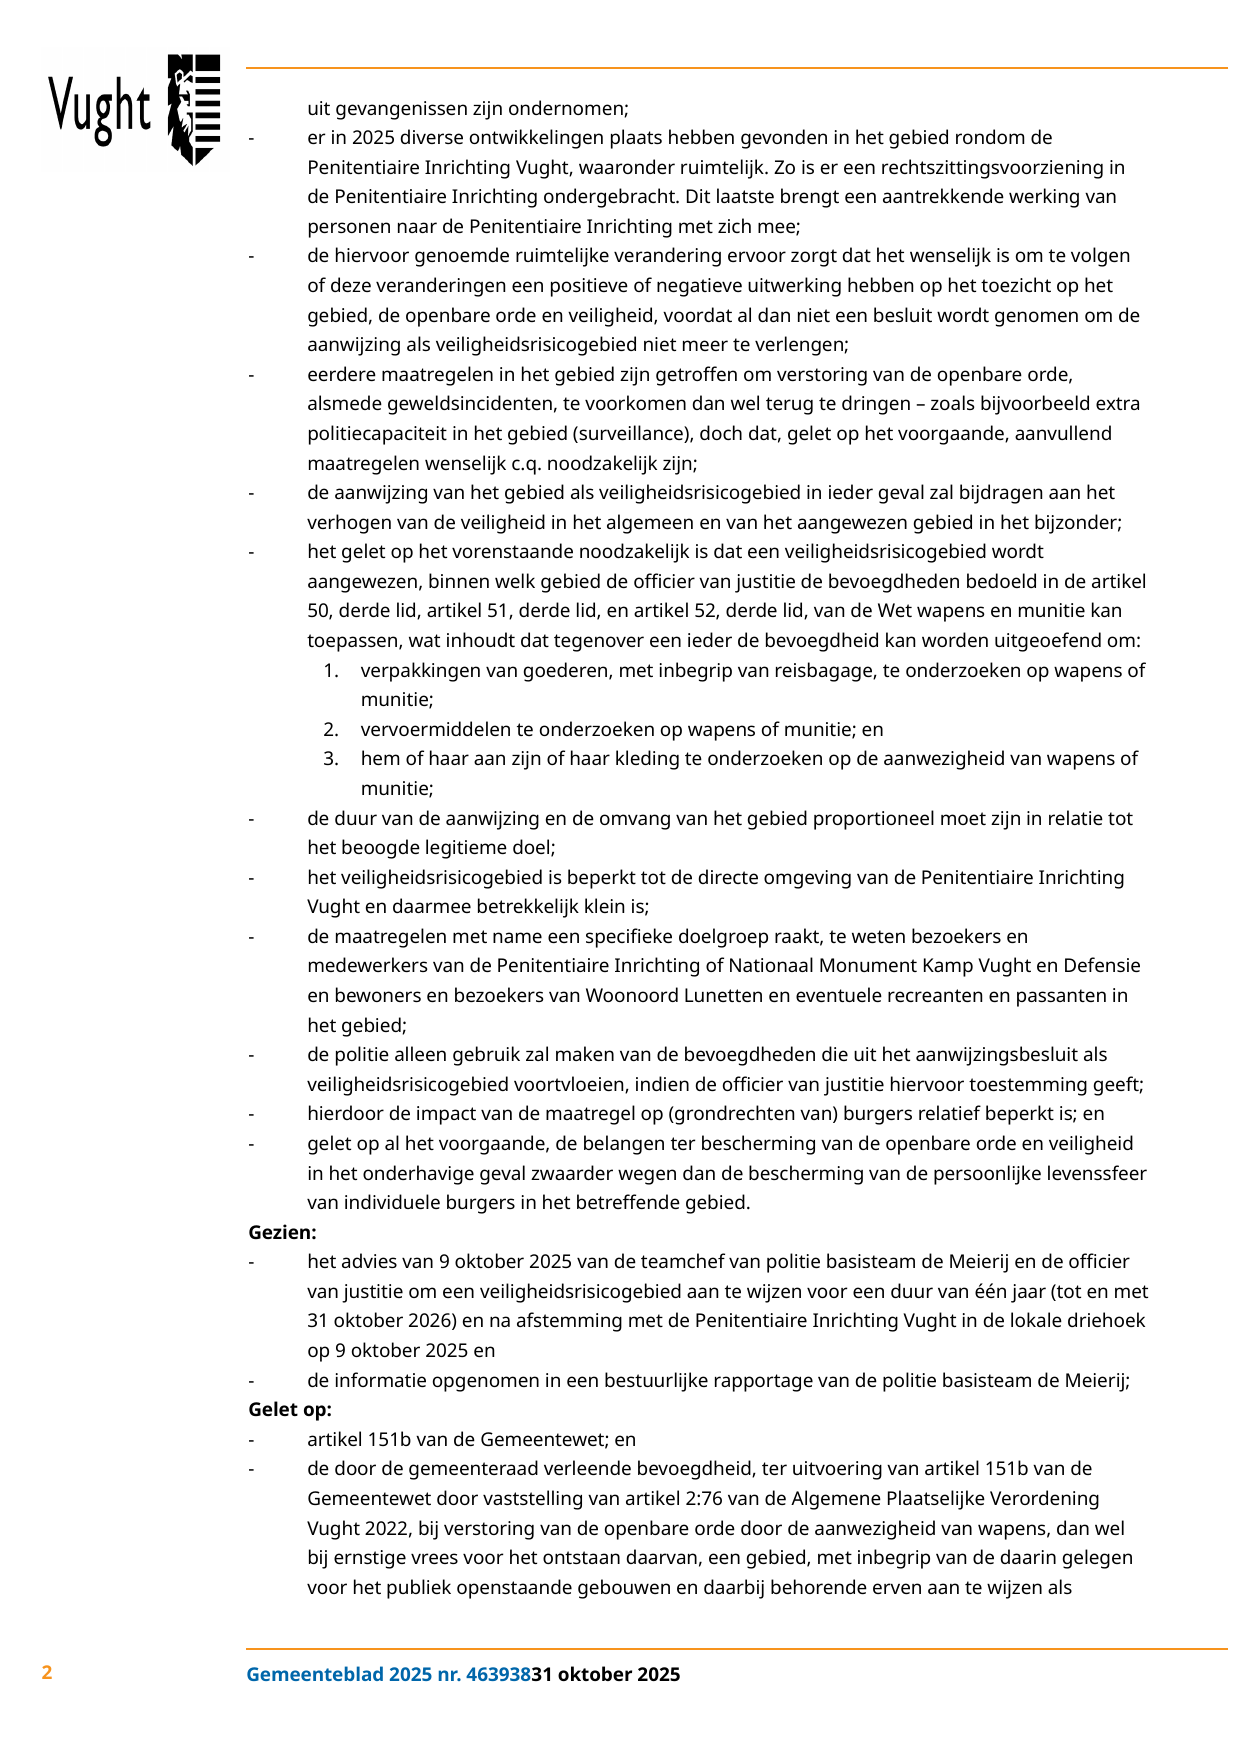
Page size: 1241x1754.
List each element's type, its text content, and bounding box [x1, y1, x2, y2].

list de politie alleen gebruik zal maken van de bevoegdheden die uit het aanwijzingsbesluit als veiligheidsrisicogebied voortvloeien, indien de officier van justitie hiervoor toestemming geeft; [248, 1041, 1152, 1097]
list verpakkingen van goederen, met inbegrip van reisbagage, te onderzoeken op wapens of munitie; [323, 657, 1152, 712]
list de aanwijzing van het gebied als veiligheidsrisicogebied in ieder geval zal bijdragen aan het verhogen van de veiligheid in het algemeen en van het aangewezen gebied in het bijzonder; [248, 479, 1152, 535]
list het gelet op het vorenstaande noodzakelijk is dat een veiligheidsrisicogebied wordt aangewezen, binnen welk gebied de officier van justitie de bevoegdheden bedoeld in de artikel 50, derde lid, artikel 51, derde lid, en artikel 52, derde lid, van de Wet wapens en munitie kan toepassen, wat inhoudt dat tegenover een ieder de bevoegdheid kan worden uitgeoefend om: [248, 538, 1152, 653]
list artikel 151b van de Gemeentewet; en [248, 1426, 1152, 1452]
list hem of haar aan zijn of haar kleding te onderzoeken op de aanwezigheid van wapens of munitie; [323, 746, 1152, 801]
list de duur van de aanwijzing en de omvang van het gebied proportioneel moet zijn in relatie tot het beoogde legitieme doel; [248, 805, 1152, 860]
list hierdoor de impact van de maatregel op (grondrechten van) burgers relatief beperkt is; en [248, 1101, 1152, 1126]
list uit gevangenissen zijn ondernomen; [248, 95, 1152, 121]
list het advies van 9 oktober 2025 van de teamchef van politie basisteam de Meierij en de officier van justitie om een veiligheidsrisicogebied aan te wijzen voor een duur van één jaar (tot en met 31 oktober 2026) en na afstemming met de Penitentiaire Inrichting Vught in de lokale driehoek op 9 oktober 2025 en [248, 1248, 1152, 1363]
text Gezien: [248, 1219, 1152, 1245]
list vervoermiddelen te onderzoeken op wapens of munitie; en [323, 716, 1152, 742]
list de hiervoor genoemde ruimtelijke verandering ervoor zorgt dat het wenselijk is om te volgen of deze veranderingen een positieve of negatieve uitwerking hebben op het toezicht op het gebied, de openbare orde en veiligheid, voordat al dan niet een besluit wordt genomen om de aanwijzing als veiligheidsrisicogebied niet meer te verlengen; [248, 243, 1152, 357]
list de informatie opgenomen in een bestuurlijke rapportage van de politie basisteam de Meierij; [248, 1367, 1152, 1393]
list de door de gemeenteraad verleende bevoegdheid, ter uitvoering van artikel 151b van de Gemeentewet door vaststelling van artikel 2:76 van de Algemene Plaatselijke Verordening Vught 2022, bij verstoring van de openbare orde door de aanwezigheid van wapens, dan wel bij ernstige vrees voor het ontstaan daarvan, een gebied, met inbegrip van de daarin gelegen voor het publiek openstaande gebouwen en daarbij behorende erven aan te wijzen als [248, 1456, 1152, 1600]
list het veiligheidsrisicogebied is beperkt tot de directe omgeving van de Penitentiaire Inrichting Vught en daarmee betrekkelijk klein is; [248, 864, 1152, 919]
list gelet op al het voorgaande, de belangen ter bescherming van de openbare orde en veiligheid in het onderhavige geval zwaarder wegen dan de bescherming van de persoonlijke levenssfeer van individuele burgers in het betreffende gebied. [248, 1130, 1152, 1215]
text Gelet op: [248, 1396, 1152, 1422]
list er in 2025 diverse ontwikkelingen plaats hebben gevonden in het gebied rondom de Penitentiaire Inrichting Vught, waaronder ruimtelijk. Zo is er een rechtszittingsvoorziening in de Penitentiaire Inrichting ondergebracht. Dit laatste brengt een aantrekkende werking van personen naar de Penitentiaire Inrichting met zich mee; [248, 124, 1152, 239]
list eerdere maatregelen in het gebied zijn getroffen om verstoring van de openbare orde, alsmede geweldsincidenten, te voorkomen dan wel terug te dringen – zoals bijvoorbeeld extra politiecapaciteit in het gebied (surveillance), doch dat, gelet op het voorgaande, aanvullend maatregelen wenselijk c.q. noodzakelijk zijn; [248, 361, 1152, 476]
picture [41, 47, 231, 172]
list de maatregelen met name een specifieke doelgroep raakt, te weten bezoekers en medewerkers van de Penitentiaire Inrichting of Nationaal Monument Kamp Vught en Defensie en bewoners en bezoekers van Woonoord Lunetten en eventuele recreanten en passanten in het gebied; [248, 923, 1152, 1038]
